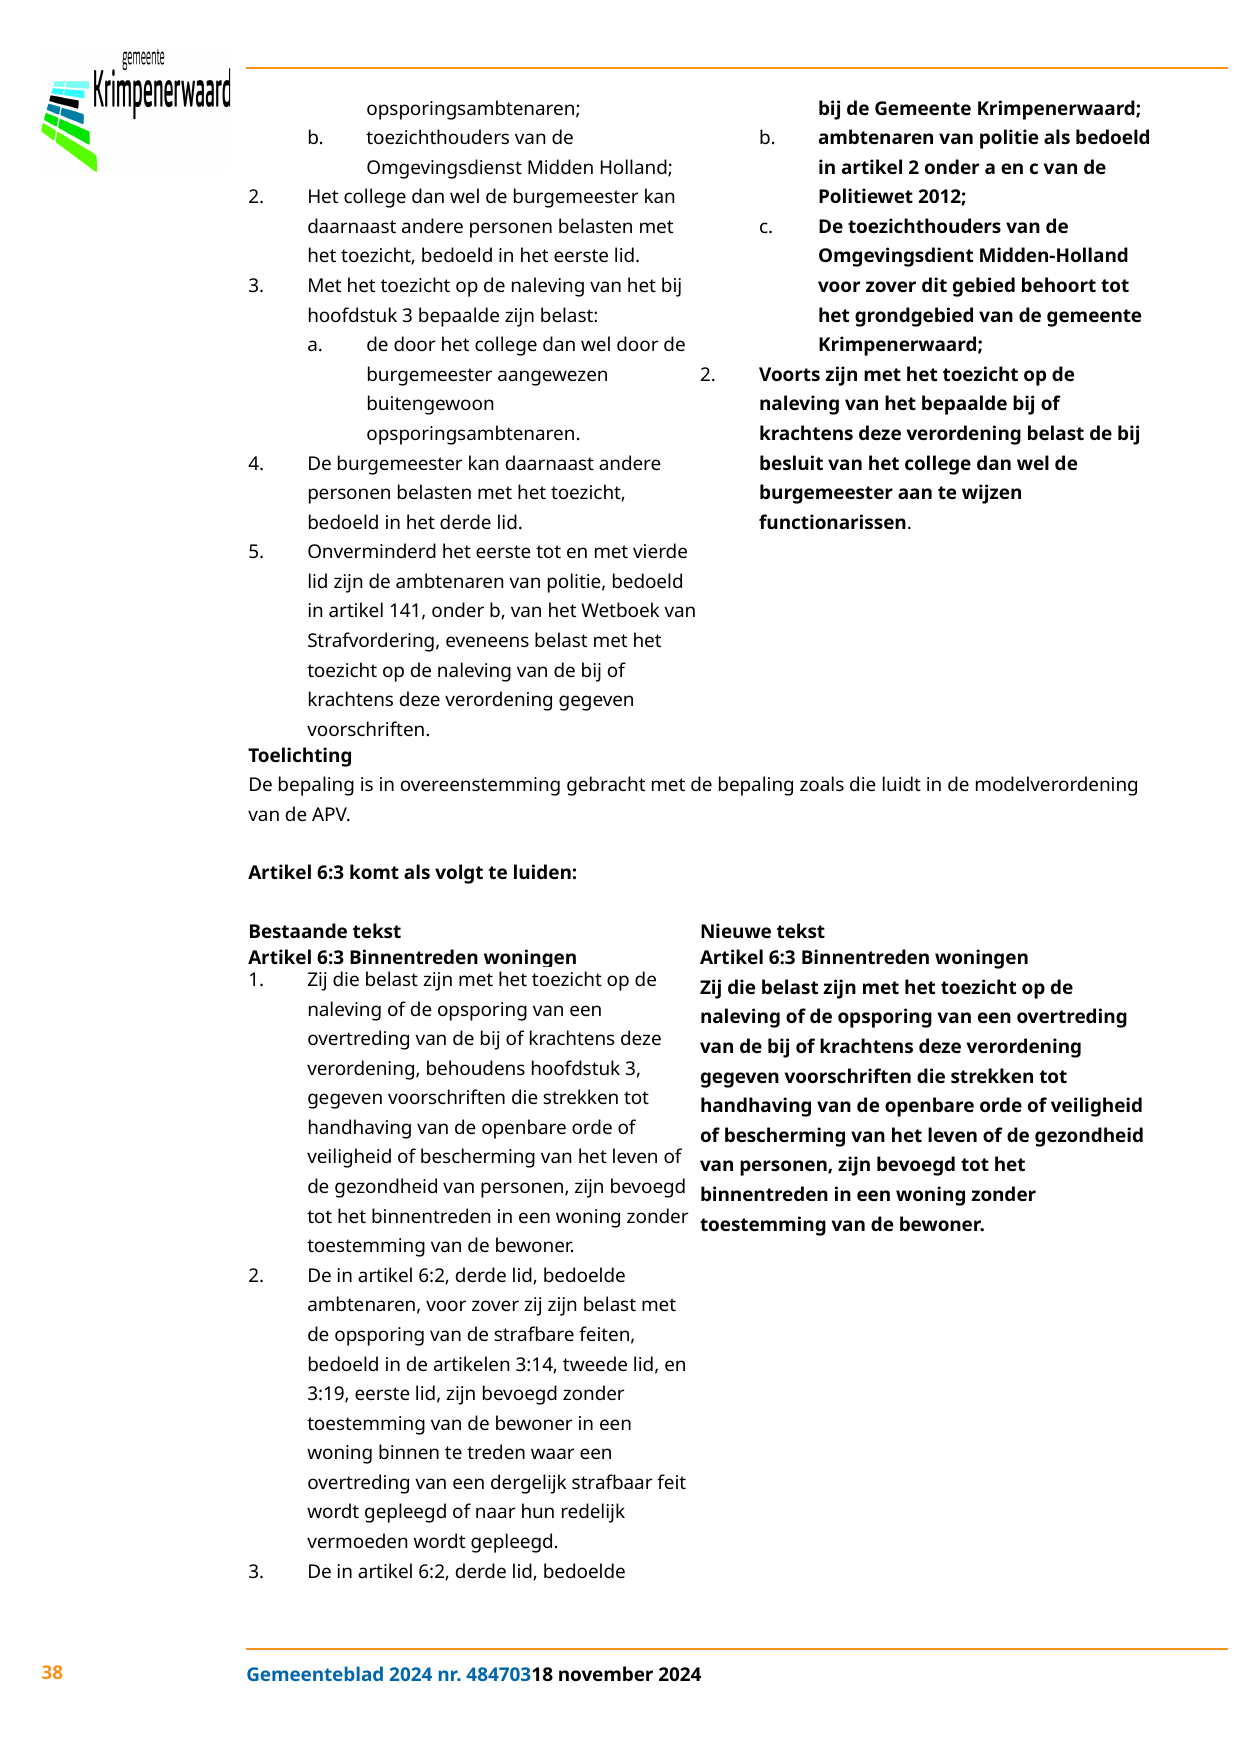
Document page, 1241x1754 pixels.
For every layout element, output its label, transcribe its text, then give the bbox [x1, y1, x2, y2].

table_header Nieuwe tekst [700, 919, 1152, 944]
table_cell bij de Gemeente Krimpenerwaard; ambtenaren van politie als bedoeld in artikel 2 onder a en c van de Politiewet 2012; De toezichthouders van de Omgevingsdient Midden-Holland voor zover dit gebied behoort tot het grondgebied van de gemeente Krimpenerwaard; Voorts zijn met het toezicht op de naleving van het bepaalde bij of krachtens deze verordening belast de bij besluit van het college dan wel de burgemeester aan te wijzen functionarissen. [700, 95, 1152, 742]
text Artikel 6:3 komt als volgt te luiden: [248, 859, 1152, 885]
table_cell Artikel 6:3 Binnentreden woningen Zij die belast zijn met het toezicht op de naleving of de opsporing van een overtreding van de bij of krachtens deze verordening, behoudens hoofdstuk 3, gegeven voorschriften die strekken tot handhaving van de openbare orde of veiligheid of bescherming van het leven of de gezondheid van personen, zijn bevoegd tot het binnentreden in een woning zonder toestemming van de bewoner. De in artikel 6:2, derde lid, bedoelde ambtenaren, voor zover zij zijn belast met de opsporing van de strafbare feiten, bedoeld in de artikelen 3:14, tweede lid, en 3:19, eerste lid, zijn bevoegd zonder toestemming van de bewoner in een woning binnen te treden waar een overtreding van een dergelijk strafbaar feit wordt gepleegd of naar hun redelijk vermoeden wordt gepleegd. De in artikel 6:2, derde lid, bedoelde [248, 945, 700, 1584]
picture [41, 47, 231, 172]
table_cell Toelichting De bepaling is in overeenstemming gebracht met de bepaling zoals die luidt in de modelverordening van de APV. [248, 742, 1152, 827]
table_cell opsporingsambtenaren; toezichthouders van de Omgevingsdienst Midden Holland; Het college dan wel de burgemeester kan daarnaast andere personen belasten met het toezicht, bedoeld in het eerste lid. Met het toezicht op de naleving van het bij hoofdstuk 3 bepaalde zijn belast: de door het college dan wel door de burgemeester aangewezen buitengewoon opsporingsambtenaren. De burgemeester kan daarnaast andere personen belasten met het toezicht, bedoeld in het derde lid. Onverminderd het eerste tot en met vierde lid zijn de ambtenaren van politie, bedoeld in artikel 141, onder b, van het Wetboek van Strafvordering, eveneens belast met het toezicht op de naleving van de bij of krachtens deze verordening gegeven voorschriften. [248, 95, 700, 742]
table_header Bestaande tekst [248, 919, 700, 944]
table_cell Artikel 6:3 Binnentreden woningen Zij die belast zijn met het toezicht op de naleving of de opsporing van een overtreding van de bij of krachtens deze verordening gegeven voorschriften die strekken tot handhaving van de openbare orde of veiligheid of bescherming van het leven of de gezondheid van personen, zijn bevoegd tot het binnentreden in een woning zonder toestemming van de bewoner. [700, 945, 1152, 1584]
